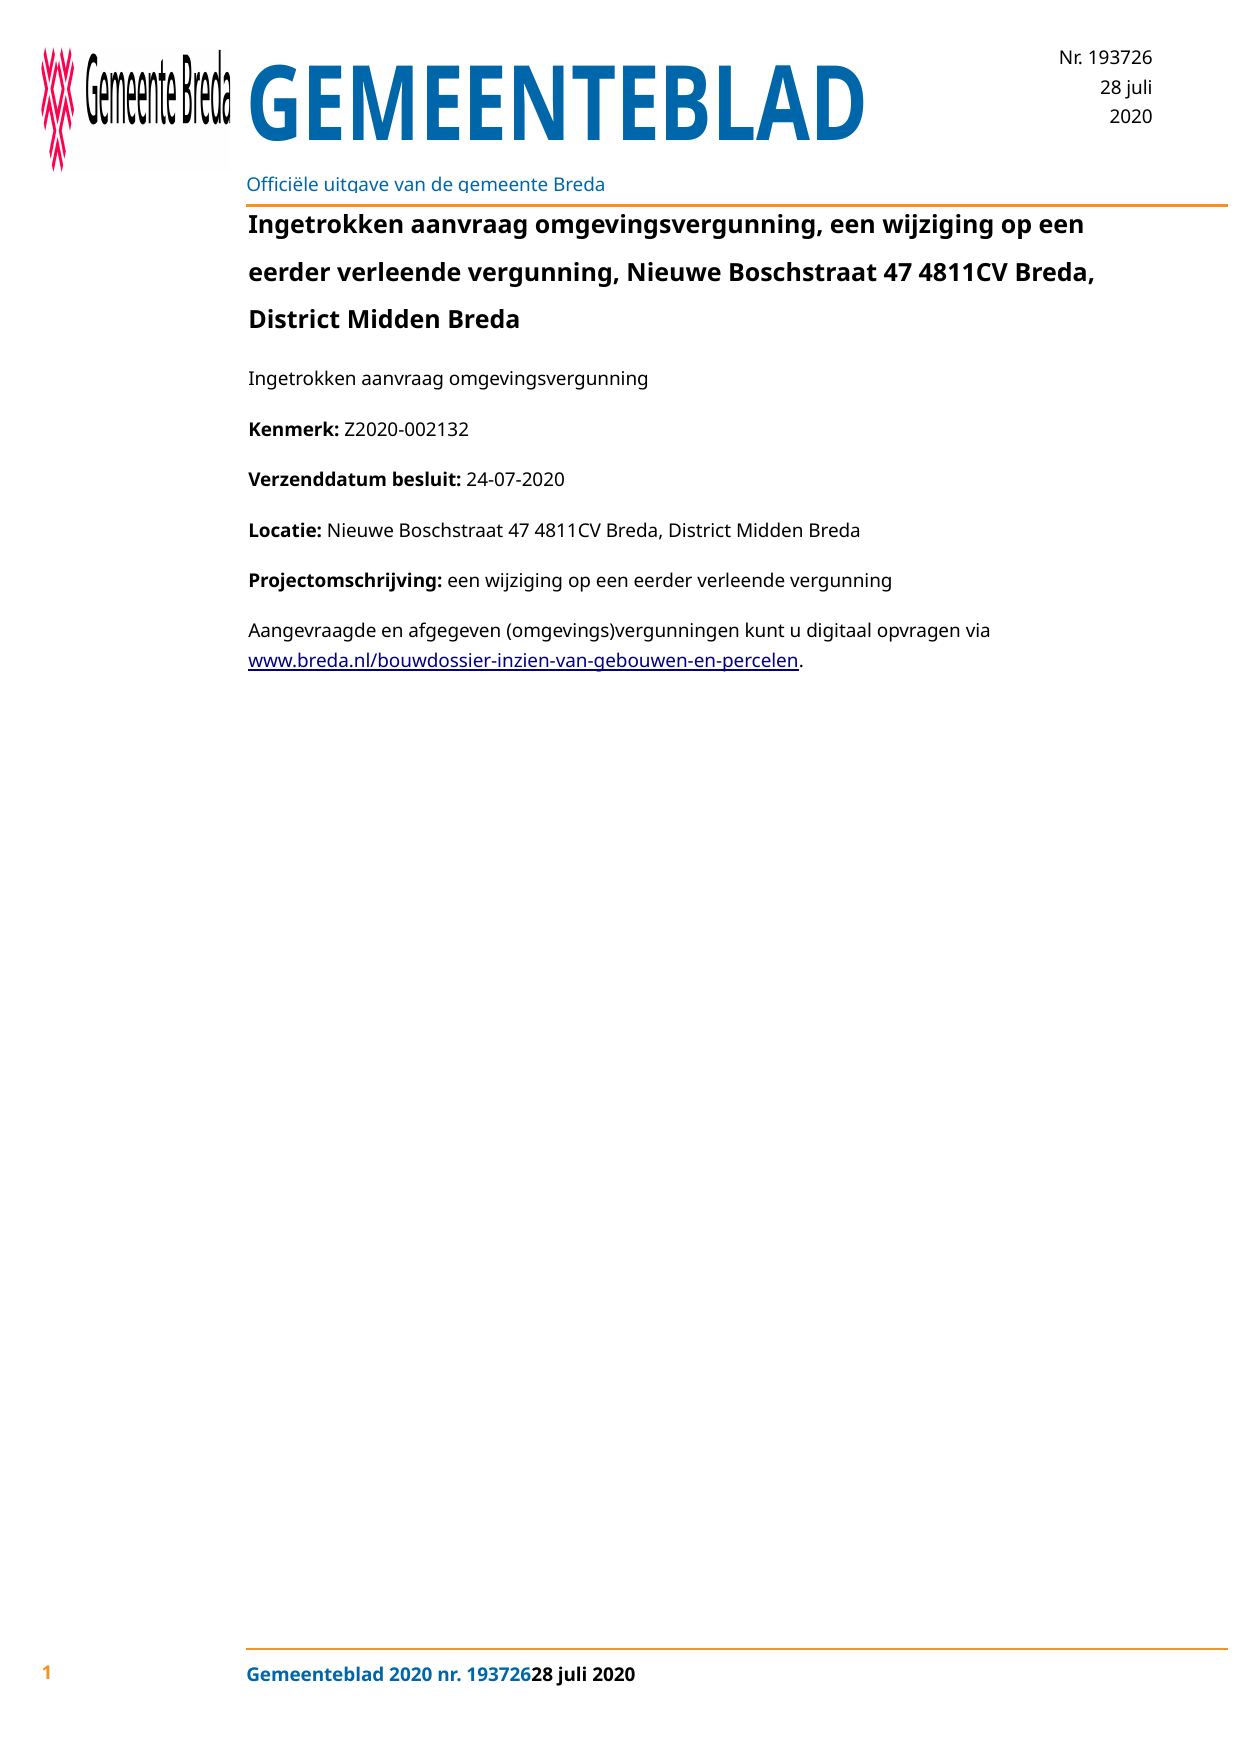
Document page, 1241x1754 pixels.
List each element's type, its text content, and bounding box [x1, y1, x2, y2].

text Ingetrokken aanvraag omgevingsvergunning, een wijziging op een eerder verleende vergunning, Nieuwe Boschstraat 47 4811CV Breda, District Midden Breda [248, 207, 1152, 336]
text Projectomschrijving: een wijziging op een eerder verleende vergunning [248, 567, 1152, 593]
text Ingetrokken aanvraag omgevingsvergunning [248, 366, 1152, 391]
text Verzenddatum besluit: 24-07-2020 [248, 466, 1152, 492]
text Aangevraagde en afgegeven (omgevings)vergunningen kunt u digitaal opvragen via www.breda.nl/bouwdossier-inzien-van-gebouwen-en-percelen. [248, 618, 1152, 673]
text Locatie: Nieuwe Boschstraat 47 4811CV Breda, District Midden Breda [248, 517, 1152, 542]
picture [41, 47, 231, 172]
text Kenmerk: Z2020-002132 [248, 416, 1152, 442]
